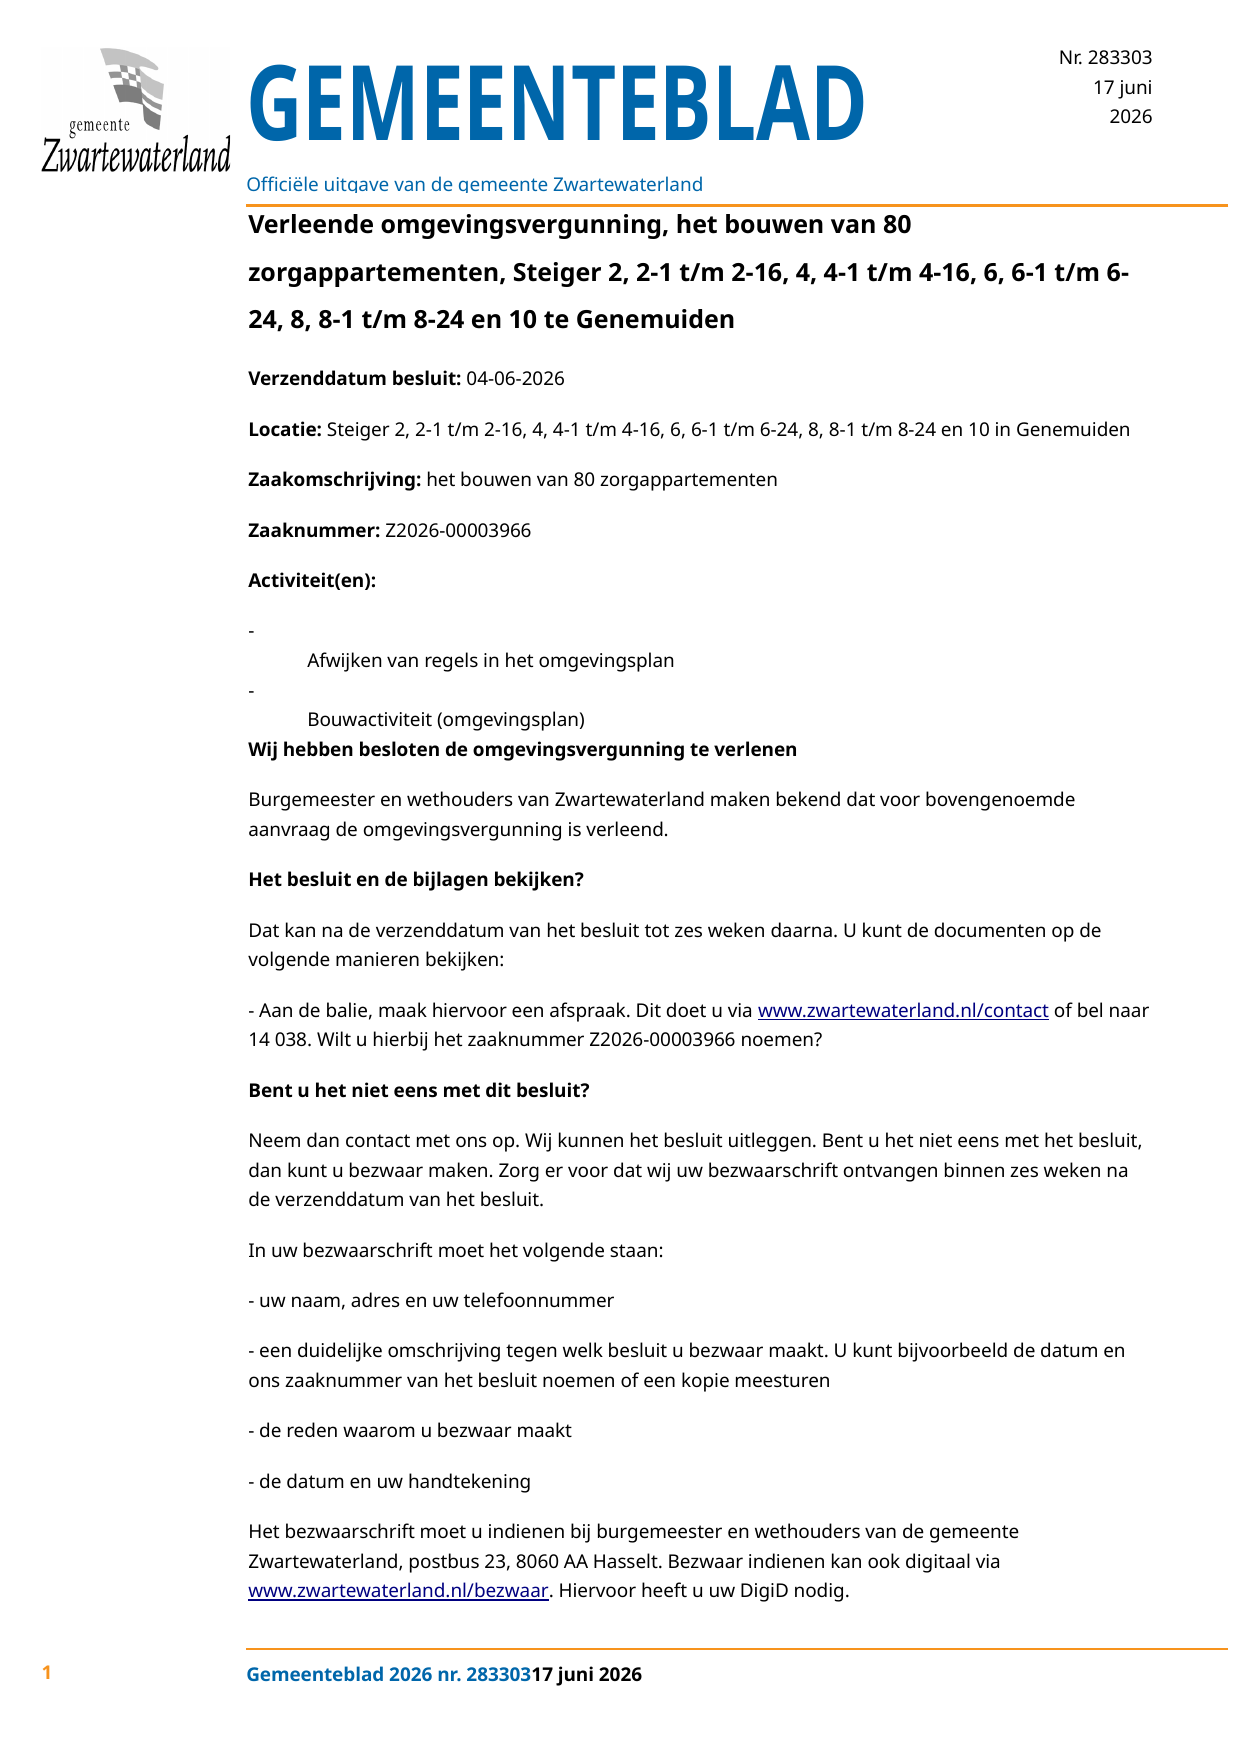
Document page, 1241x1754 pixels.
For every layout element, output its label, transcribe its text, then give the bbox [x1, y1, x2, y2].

text Verzenddatum besluit: 04-06-2026 [248, 366, 1152, 391]
text Het bezwaarschrift moet u indienen bij burgemeester en wethouders van de gemeente Zwartewaterland, postbus 23, 8060 AA Hasselt. Bezwaar indienen kan ook digitaal via www.zwartewaterland.nl/bezwaar. Hiervoor heeft u uw DigiD nodig. [248, 1518, 1152, 1603]
text Het besluit en de bijlagen bekijken? [248, 866, 1152, 892]
text - uw naam, adres en uw telefoonnummer [248, 1287, 1152, 1313]
list Afwijken van regels in het omgevingsplan [248, 647, 1152, 673]
text Dat kan na de verzenddatum van het besluit tot zes weken daarna. U kunt de documenten op de volgende manieren bekijken: [248, 917, 1152, 972]
list Bouwactiviteit (omgevingsplan) [248, 706, 1152, 732]
text - een duidelijke omschrijving tegen welk besluit u bezwaar maakt. U kunt bijvoorbeeld de datum en ons zaaknummer van het besluit noemen of een kopie meesturen [248, 1338, 1152, 1393]
text Locatie: Steiger 2, 2-1 t/m 2-16, 4, 4-1 t/m 4-16, 6, 6-1 t/m 6-24, 8, 8-1 t/m 8-24 en 10 in Genemuiden [248, 416, 1152, 442]
text - Aan de balie, maak hiervoor een afspraak. Dit doet u via www.zwartewaterland.nl/contact of bel naar 14 038. Wilt u hierbij het zaaknummer Z2026-00003966 noemen? [248, 997, 1152, 1052]
text - de datum en uw handtekening [248, 1468, 1152, 1494]
text Activiteit(en): [248, 567, 1152, 593]
text Burgemeester en wethouders van Zwartewaterland maken bekend dat voor bovengenoemde aanvraag de omgevingsvergunning is verleend. [248, 786, 1152, 842]
text Neem dan contact met ons op. Wij kunnen het besluit uitleggen. Bent u het niet eens met het besluit, dan kunt u bezwaar maken. Zorg er voor dat wij uw bezwaarschrift ontvangen binnen zes weken na de verzenddatum van het besluit. [248, 1127, 1152, 1212]
text Zaakomschrijving: het bouwen van 80 zorgappartementen [248, 466, 1152, 492]
text Wij hebben besloten de omgevingsvergunning te verlenen [248, 736, 1152, 762]
text Verleende omgevingsvergunning, het bouwen van 80 zorgappartementen, Steiger 2, 2-1 t/m 2-16, 4, 4-1 t/m 4-16, 6, 6-1 t/m 6-24, 8, 8-1 t/m 8-24 en 10 te Genemuiden [248, 207, 1152, 336]
picture [41, 47, 231, 172]
text Bent u het niet eens met dit besluit? [248, 1077, 1152, 1102]
text Zaaknummer: Z2026-00003966 [248, 517, 1152, 542]
text In uw bezwaarschrift moet het volgende staan: [248, 1237, 1152, 1262]
text - de reden waarom u bezwaar maakt [248, 1418, 1152, 1443]
